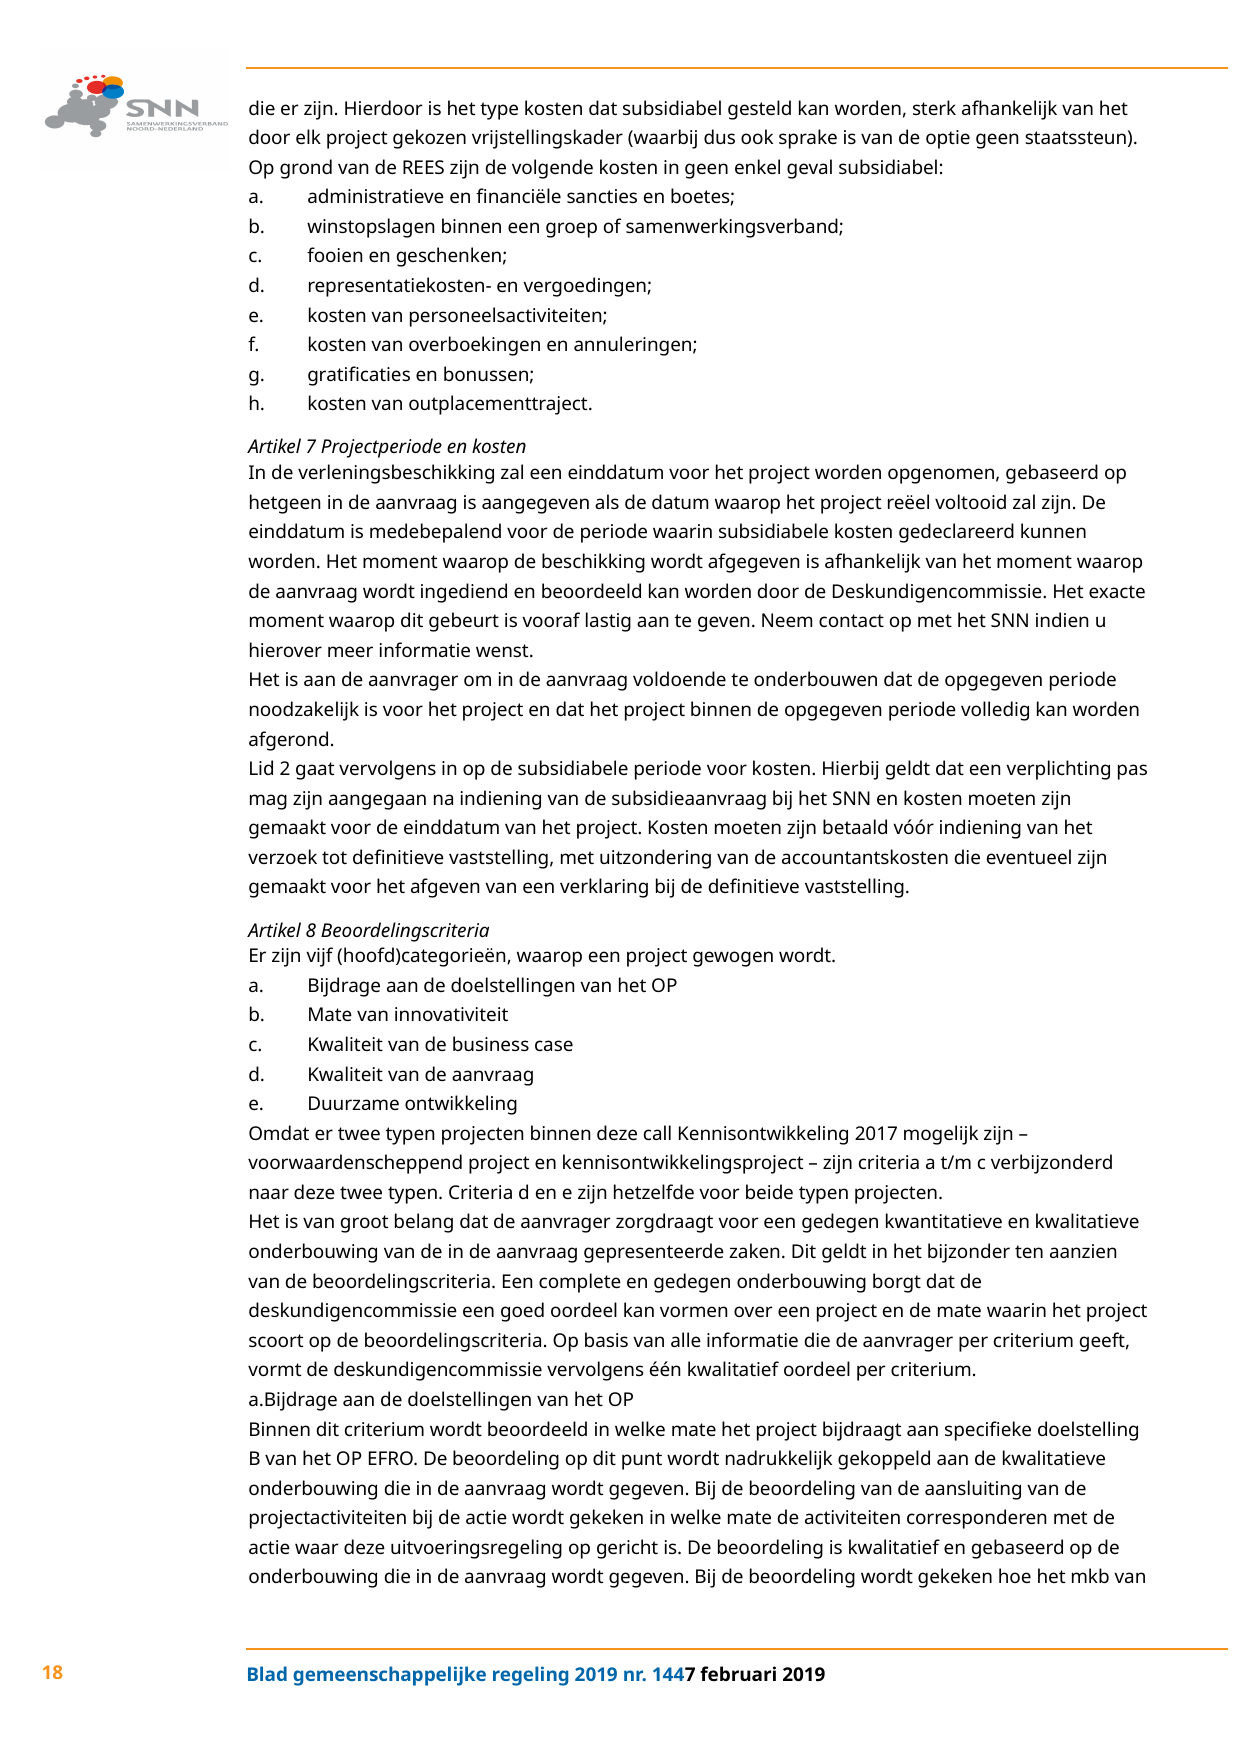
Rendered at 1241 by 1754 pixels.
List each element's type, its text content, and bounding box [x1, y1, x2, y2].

text Artikel 7 Projectperiode en kosten [248, 434, 1152, 459]
list Mate van innovativiteit [248, 1002, 1152, 1027]
text Op grond van de REES zijn de volgende kosten in geen enkel geval subsidiabel: [248, 154, 1152, 180]
text a.Bijdrage aan de doelstellingen van het OP [248, 1386, 1152, 1412]
list kosten van overboekingen en annuleringen; [248, 331, 1152, 357]
list kosten van personeelsactiviteiten; [248, 302, 1152, 328]
list administratieve en financiële sancties en boetes; [248, 183, 1152, 209]
text die er zijn. Hierdoor is het type kosten dat subsidiabel gesteld kan worden, sterk afhankelijk van het door elk project gekozen vrijstellingskader (waarbij dus ook sprake is van de optie geen staatssteun). [248, 95, 1152, 150]
text Er zijn vijf (hoofd)categorieën, waarop een project gewogen wordt. [248, 942, 1152, 968]
list fooien en geschenken; [248, 243, 1152, 268]
text Het is van groot belang dat de aanvrager zorgdraagt voor een gedegen kwantitatieve en kwalitatieve onderbouwing van de in de aanvraag gepresenteerde zaken. Dit geldt in het bijzonder ten aanzien van de beoordelingscriteria. Een complete en gedegen onderbouwing borgt dat de deskundigencommissie een goed oordeel kan vormen over een project en de mate waarin het project scoort op de beoordelingscriteria. Op basis van alle informatie die de aanvrager per criterium geeft, vormt de deskundigencommissie vervolgens één kwalitatief oordeel per criterium. [248, 1209, 1152, 1382]
list Bijdrage aan de doelstellingen van het OP [248, 972, 1152, 998]
list Kwaliteit van de aanvraag [248, 1061, 1152, 1087]
text Artikel 8 Beoordelingscriteria [248, 917, 1152, 942]
picture [41, 47, 231, 172]
text In de verleningsbeschikking zal een einddatum voor het project worden opgenomen, gebaseerd op hetgeen in de aanvraag is aangegeven als de datum waarop het project reëel voltooid zal zijn. De einddatum is medebepalend voor de periode waarin subsidiabele kosten gedeclareerd kunnen worden. Het moment waarop de beschikking wordt afgegeven is afhankelijk van het moment waarop de aanvraag wordt ingediend en beoordeeld kan worden door de Deskundigencommissie. Het exacte moment waarop dit gebeurt is vooraf lastig aan te geven. Neem contact op met het SNN indien u hierover meer informatie wenst. [248, 459, 1152, 663]
list kosten van outplacementtraject. [248, 391, 1152, 416]
text Het is aan de aanvrager om in de aanvraag voldoende te onderbouwen dat de opgegeven periode noodzakelijk is voor het project en dat het project binnen de opgegeven periode volledig kan worden afgerond. [248, 667, 1152, 751]
text Lid 2 gaat vervolgens in op de subsidiabele periode voor kosten. Hierbij geldt dat een verplichting pas mag zijn aangegaan na indiening van de subsidieaanvraag bij het SNN en kosten moeten zijn gemaakt voor de einddatum van het project. Kosten moeten zijn betaald vóór indiening van het verzoek tot definitieve vaststelling, met uitzondering van de accountantskosten die eventueel zijn gemaakt voor het afgeven van een verklaring bij de definitieve vaststelling. [248, 755, 1152, 899]
list Duurzame ontwikkeling [248, 1090, 1152, 1116]
text Omdat er twee typen projecten binnen deze call Kennisontwikkeling 2017 mogelijk zijn – voorwaardenscheppend project en kennisontwikkelingsproject – zijn criteria a t/m c verbijzonderd naar deze twee typen. Criteria d en e zijn hetzelfde voor beide typen projecten. [248, 1120, 1152, 1205]
list gratificaties en bonussen; [248, 361, 1152, 387]
list Kwaliteit van de business case [248, 1031, 1152, 1057]
list winstopslagen binnen een groep of samenwerkingsverband; [248, 213, 1152, 239]
text Binnen dit criterium wordt beoordeeld in welke mate het project bijdraagt aan specifieke doelstelling B van het OP EFRO. De beoordeling op dit punt wordt nadrukkelijk gekoppeld aan de kwalitatieve onderbouwing die in de aanvraag wordt gegeven. Bij de beoordeling van de aansluiting van de projectactiviteiten bij de actie wordt gekeken in welke mate de activiteiten corresponderen met de actie waar deze uitvoeringsregeling op gericht is. De beoordeling is kwalitatief en gebaseerd op de onderbouwing die in de aanvraag wordt gegeven. Bij de beoordeling wordt gekeken hoe het mkb van [248, 1416, 1152, 1589]
list representatiekosten- en vergoedingen; [248, 272, 1152, 298]
